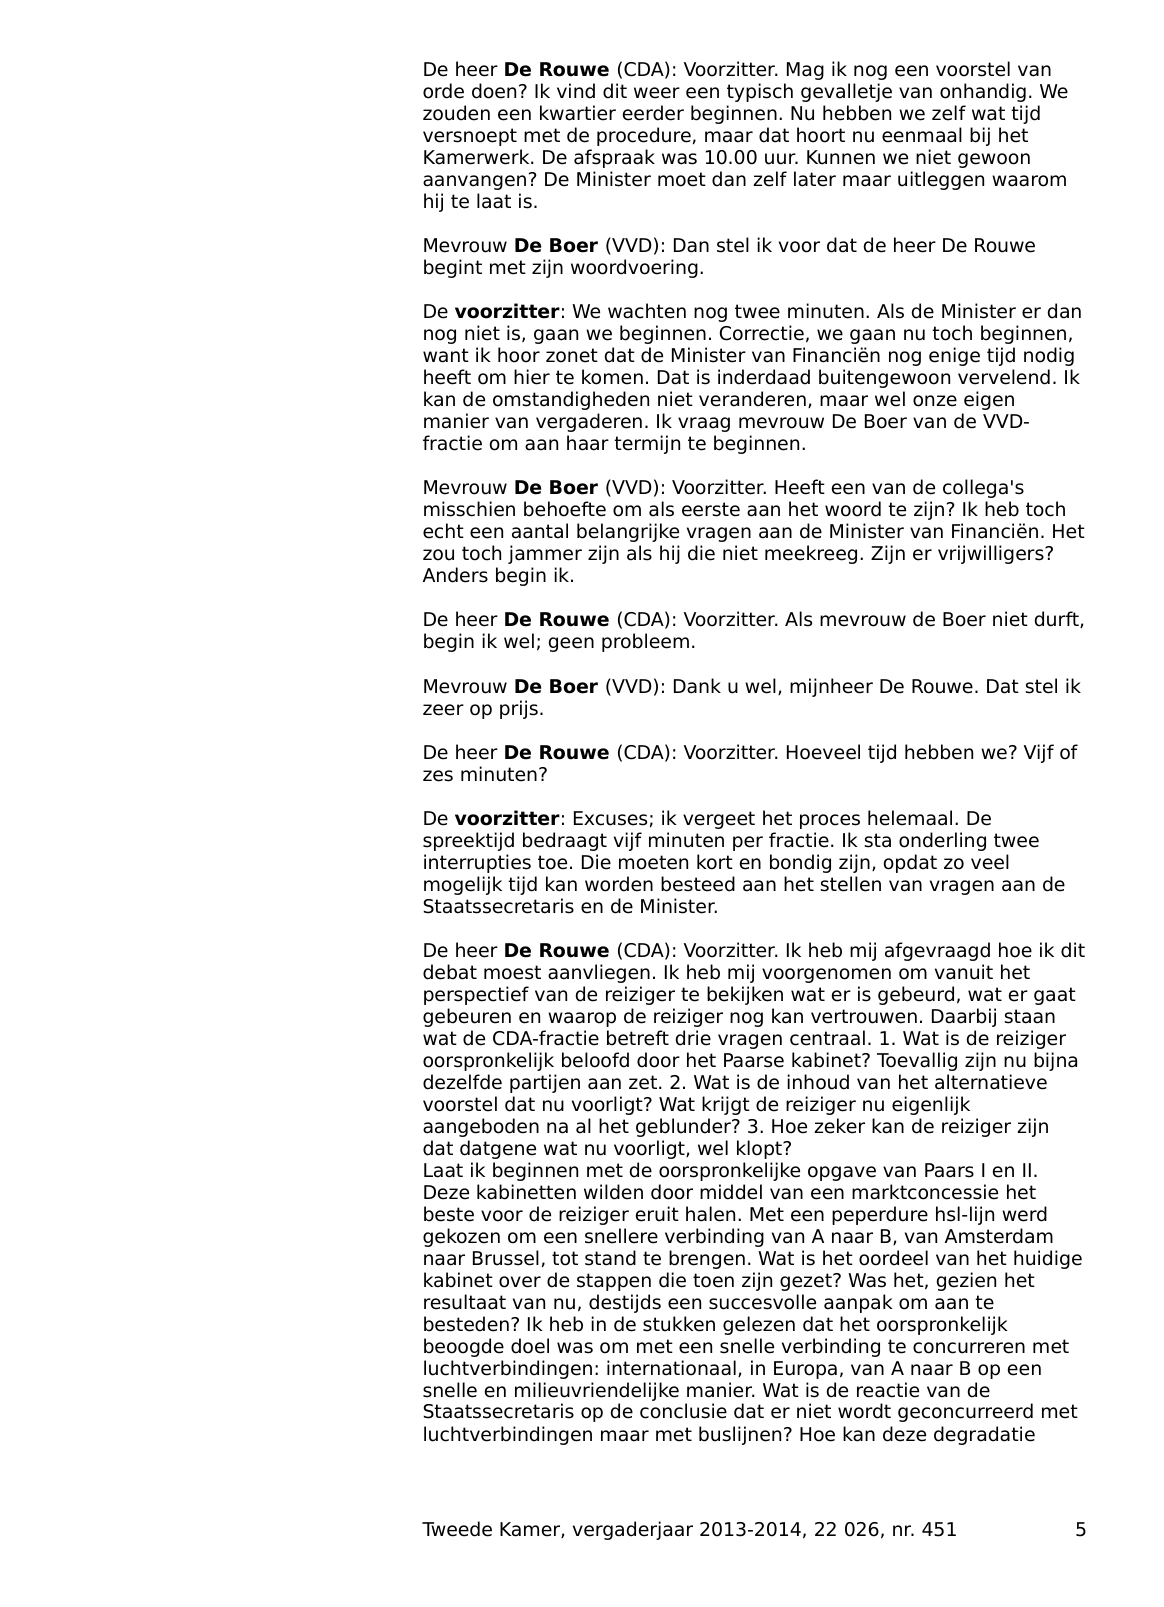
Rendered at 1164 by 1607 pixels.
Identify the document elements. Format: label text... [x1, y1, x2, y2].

text De voorzitter: We wachten nog twee minuten. Als de Minister er dan nog niet is, gaan we beginnen. Correctie, we gaan nu toch beginnen, want ik hoor zonet dat de Minister van Financiën nog enige tijd nodig heeft om hier te komen. Dat is inderdaad buitengewoon vervelend. Ik kan de omstandigheden niet veranderen, maar wel onze eigen manier van vergaderen. Ik vraag mevrouw De Boer van de VVD-fractie om aan haar termijn te beginnen. [422, 301, 1087, 455]
text De voorzitter: Excuses; ik vergeet het proces helemaal. De spreektijd bedraagt vijf minuten per fractie. Ik sta onderling twee interrupties toe. Die moeten kort en bondig zijn, opdat zo veel mogelijk tijd kan worden besteed aan het stellen van vragen aan de Staatssecretaris en de Minister. [422, 808, 1087, 918]
text De heer De Rouwe (CDA): Voorzitter. Mag ik nog een voorstel van orde doen? Ik vind dit weer een typisch gevalletje van onhandig. We zouden een kwartier eerder beginnen. Nu hebben we zelf wat tijd versnoept met de procedure, maar dat hoort nu eenmaal bij het Kamerwerk. De afspraak was 10.00 uur. Kunnen we niet gewoon aanvangen? De Minister moet dan zelf later maar uitleggen waarom hij te laat is. [422, 59, 1087, 213]
text Mevrouw De Boer (VVD): Dan stel ik voor dat de heer De Rouwe begint met zijn woordvoering. [422, 235, 1087, 279]
text Mevrouw De Boer (VVD): Dank u wel, mijnheer De Rouwe. Dat stel ik zeer op prijs. [422, 676, 1087, 719]
text Laat ik beginnen met de oorspronkelijke opgave van Paars I en II. Deze kabinetten wilden door middel van een marktconcessie het beste voor de reiziger eruit halen. Met een peperdure hsl-lijn werd gekozen om een snellere verbinding van A naar B, van Amsterdam naar Brussel, tot stand te brengen. Wat is het oordeel van het huidige kabinet over de stappen die toen zijn gezet? Was het, gezien het resultaat van nu, destijds een succesvolle aanpak om aan te besteden? Ik heb in de stukken gelezen dat het oorspronkelijk beoogde doel was om met een snelle verbinding te concurreren met luchtverbindingen: internationaal, in Europa, van A naar B op een snelle en milieuvriendelijke manier. Wat is de reactie van de Staatssecretaris op de conclusie dat er niet wordt geconcurreerd met luchtverbindingen maar met buslijnen? Hoe kan deze degradatie [422, 1160, 1087, 1445]
text Mevrouw De Boer (VVD): Voorzitter. Heeft een van de collega's misschien behoefte om als eerste aan het woord te zijn? Ik heb toch echt een aantal belangrijke vragen aan de Minister van Financiën. Het zou toch jammer zijn als hij die niet meekreeg. Zijn er vrijwilligers? Anders begin ik. [422, 477, 1087, 587]
text De heer De Rouwe (CDA): Voorzitter. Hoeveel tijd hebben we? Vijf of zes minuten? [422, 742, 1087, 786]
text De heer De Rouwe (CDA): Voorzitter. Als mevrouw de Boer niet durft, begin ik wel; geen probleem. [422, 609, 1087, 653]
text De heer De Rouwe (CDA): Voorzitter. Ik heb mij afgevraagd hoe ik dit debat moest aanvliegen. Ik heb mij voorgenomen om vanuit het perspectief van de reiziger te bekijken wat er is gebeurd, wat er gaat gebeuren en waarop de reiziger nog kan vertrouwen. Daarbij staan wat de CDA-fractie betreft drie vragen centraal. 1. Wat is de reiziger oorspronkelijk beloofd door het Paarse kabinet? Toevallig zijn nu bijna dezelfde partijen aan zet. 2. Wat is de inhoud van het alternatieve voorstel dat nu voorligt? Wat krijgt de reiziger nu eigenlijk aangeboden na al het geblunder? 3. Hoe zeker kan de reiziger zijn dat datgene wat nu voorligt, wel klopt? [422, 940, 1087, 1160]
